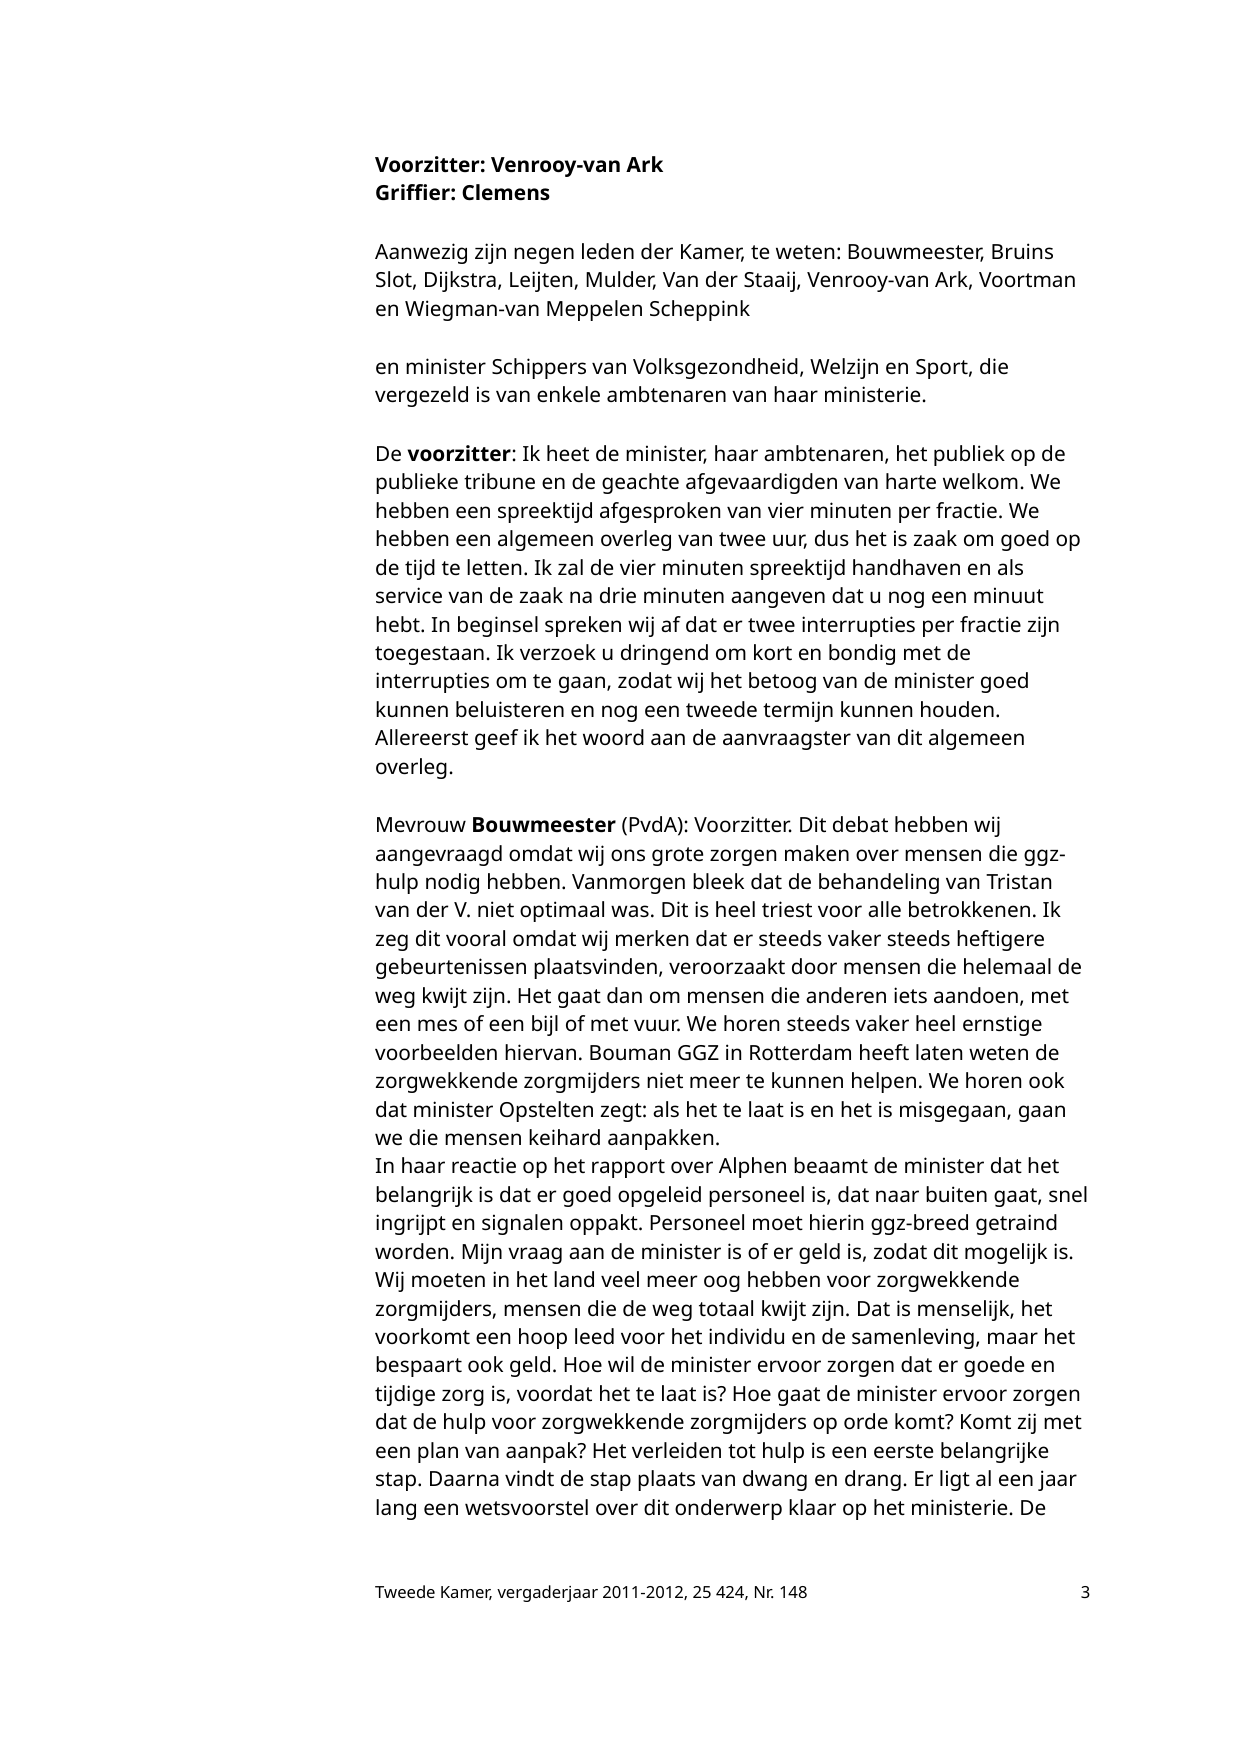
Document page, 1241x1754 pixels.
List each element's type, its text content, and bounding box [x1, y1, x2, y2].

text en minister Schippers van Volksgezondheid, Welzijn en Sport, die vergezeld is van enkele ambtenaren van haar ministerie. [375, 352, 1090, 409]
text Voorzitter: Venrooy-van Ark [375, 150, 1090, 178]
text In haar reactie op het rapport over Alphen beaamt de minister dat het belangrijk is dat er goed opgeleid personeel is, dat naar buiten gaat, snel ingrijpt en signalen oppakt. Personeel moet hierin ggz-breed getraind worden. Mijn vraag aan de minister is of er geld is, zodat dit mogelijk is. Wij moeten in het land veel meer oog hebben voor zorgwekkende zorgmijders, mensen die de weg totaal kwijt zijn. Dat is menselijk, het voorkomt een hoop leed voor het individu en de samenleving, maar het bespaart ook geld. Hoe wil de minister ervoor zorgen dat er goede en tijdige zorg is, voordat het te laat is? Hoe gaat de minister ervoor zorgen dat de hulp voor zorgwekkende zorgmijders op orde komt? Komt zij met een plan van aanpak? Het verleiden tot hulp is een eerste belangrijke stap. Daarna vindt de stap plaats van dwang en drang. Er ligt al een jaar lang een wetsvoorstel over dit onderwerp klaar op het ministerie. De [375, 1152, 1090, 1521]
text Mevrouw Bouwmeester (PvdA): Voorzitter. Dit debat hebben wij aangevraagd omdat wij ons grote zorgen maken over mensen die ggz-hulp nodig hebben. Vanmorgen bleek dat de behandeling van Tristan van der V. niet optimaal was. Dit is heel triest voor alle betrokkenen. Ik zeg dit vooral omdat wij merken dat er steeds vaker steeds heftigere gebeurtenissen plaatsvinden, veroorzaakt door mensen die helemaal de weg kwijt zijn. Het gaat dan om mensen die anderen iets aandoen, met een mes of een bijl of met vuur. We horen steeds vaker heel ernstige voorbeelden hiervan. Bouman GGZ in Rotterdam heeft laten weten de zorgwekkende zorgmijders niet meer te kunnen helpen. We horen ook dat minister Opstelten zegt: als het te laat is en het is misgegaan, gaan we die mensen keihard aanpakken. [375, 810, 1090, 1152]
text Aanwezig zijn negen leden der Kamer, te weten: Bouwmeester, Bruins Slot, Dijkstra, Leijten, Mulder, Van der Staaij, Venrooy-van Ark, Voortman en Wiegman-van Meppelen Scheppink [375, 237, 1090, 322]
text Griffier: Clemens [375, 178, 1090, 207]
text De voorzitter: Ik heet de minister, haar ambtenaren, het publiek op de publieke tribune en de geachte afgevaardigden van harte welkom. We hebben een spreektijd afgesproken van vier minuten per fractie. We hebben een algemeen overleg van twee uur, dus het is zaak om goed op de tijd te letten. Ik zal de vier minuten spreektijd handhaven en als service van de zaak na drie minuten aangeven dat u nog een minuut hebt. In beginsel spreken wij af dat er twee interrupties per fractie zijn toegestaan. Ik verzoek u dringend om kort en bondig met de interrupties om te gaan, zodat wij het betoog van de minister goed kunnen beluisteren en nog een tweede termijn kunnen houden. Allereerst geef ik het woord aan de aanvraagster van dit algemeen overleg. [375, 439, 1090, 780]
